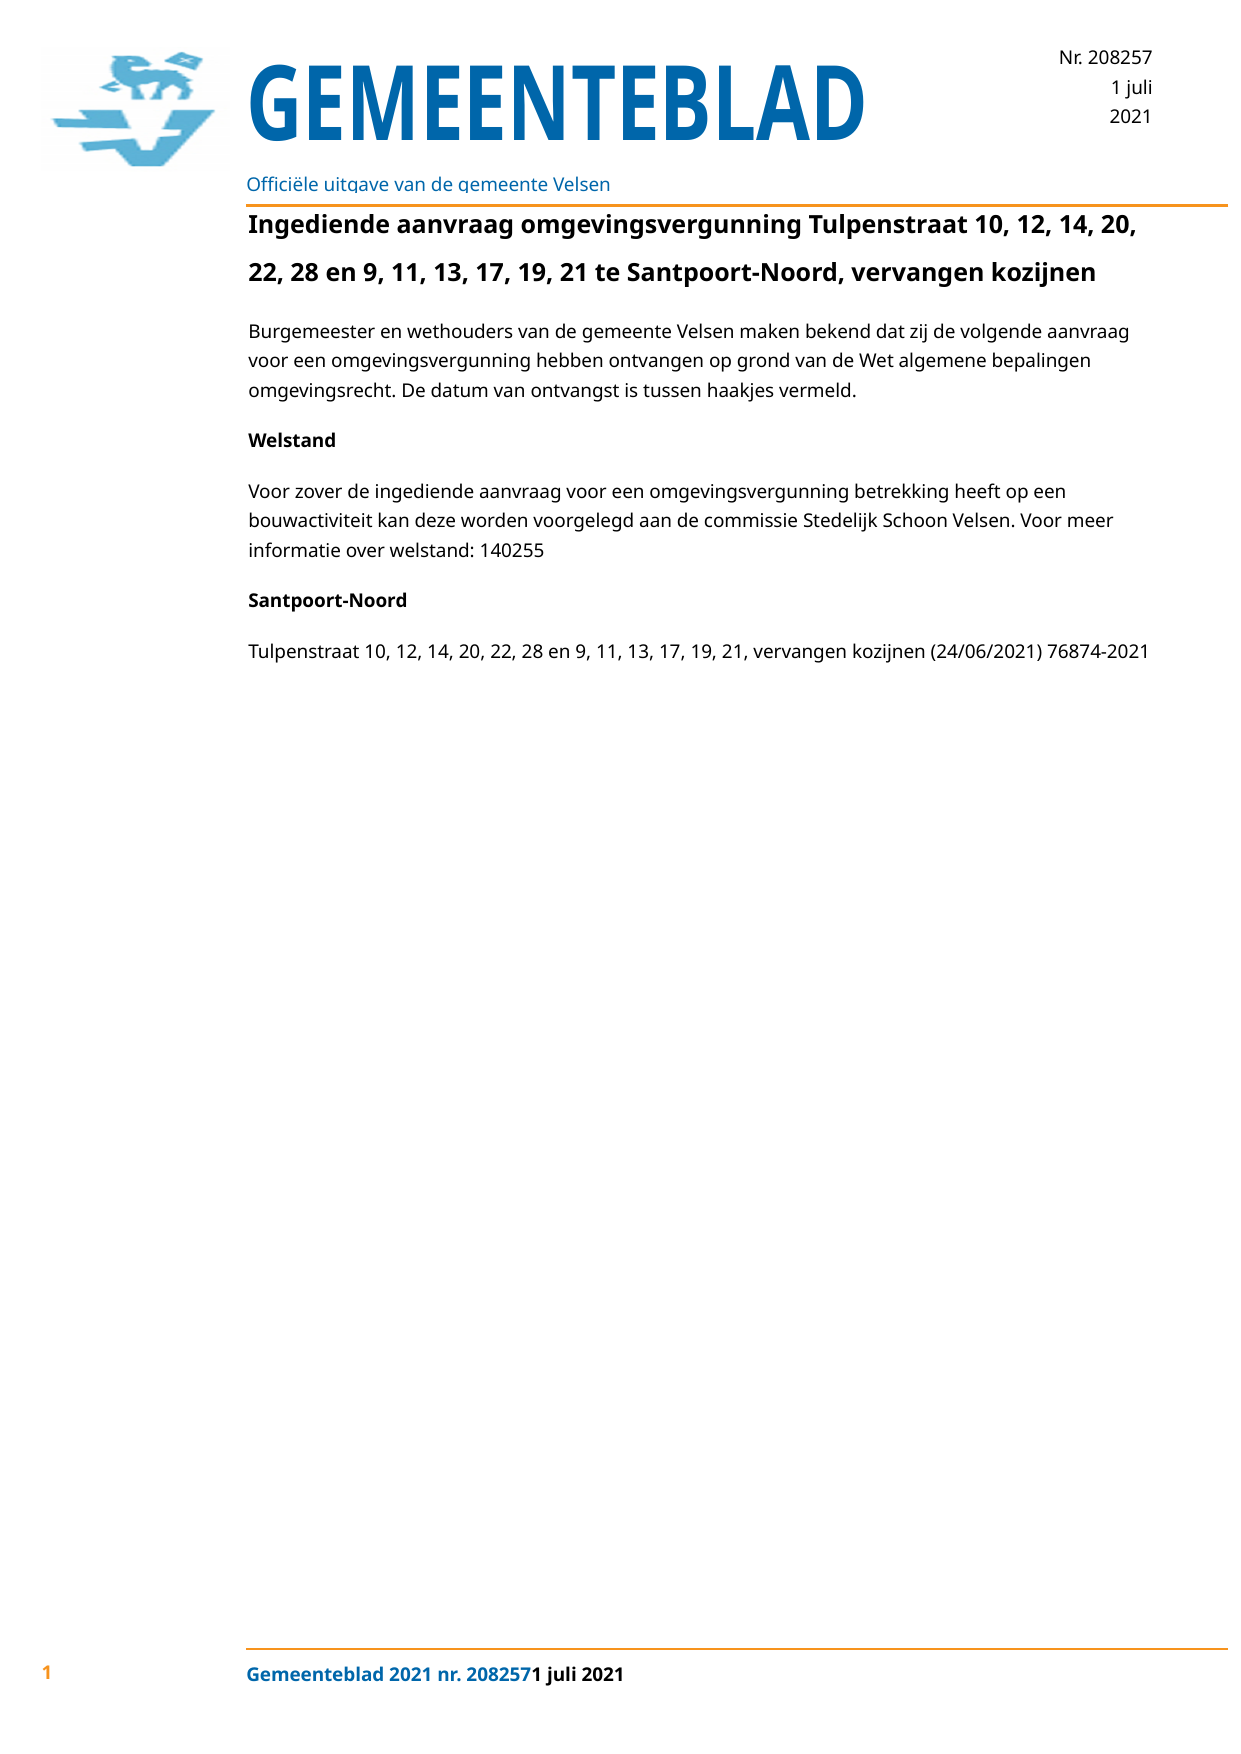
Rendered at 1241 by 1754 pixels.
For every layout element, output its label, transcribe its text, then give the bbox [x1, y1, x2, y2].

text Burgemeester en wethouders van de gemeente Velsen maken bekend dat zij de volgende aanvraag voor een omgevingsvergunning hebben ontvangen op grond van de Wet algemene bepalingen omgevingsrecht. De datum van ontvangst is tussen haakjes vermeld. [248, 318, 1152, 403]
text Voor zover de ingediende aanvraag voor een omgevingsvergunning betrekking heeft op een bouwactiviteit kan deze worden voorgelegd aan de commissie Stedelijk Schoon Velsen. Voor meer informatie over welstand: 140255 [248, 478, 1152, 563]
text Ingediende aanvraag omgevingsvergunning Tulpenstraat 10, 12, 14, 20, 22, 28 en 9, 11, 13, 17, 19, 21 te Santpoort-Noord, vervangen kozijnen [248, 207, 1152, 288]
picture [41, 47, 231, 172]
text Welstand [248, 427, 1152, 453]
text Tulpenstraat 10, 12, 14, 20, 22, 28 en 9, 11, 13, 17, 19, 21, vervangen kozijnen (24/06/2021) 76874-2021 [248, 638, 1152, 664]
text Santpoort-Noord [248, 587, 1152, 613]
